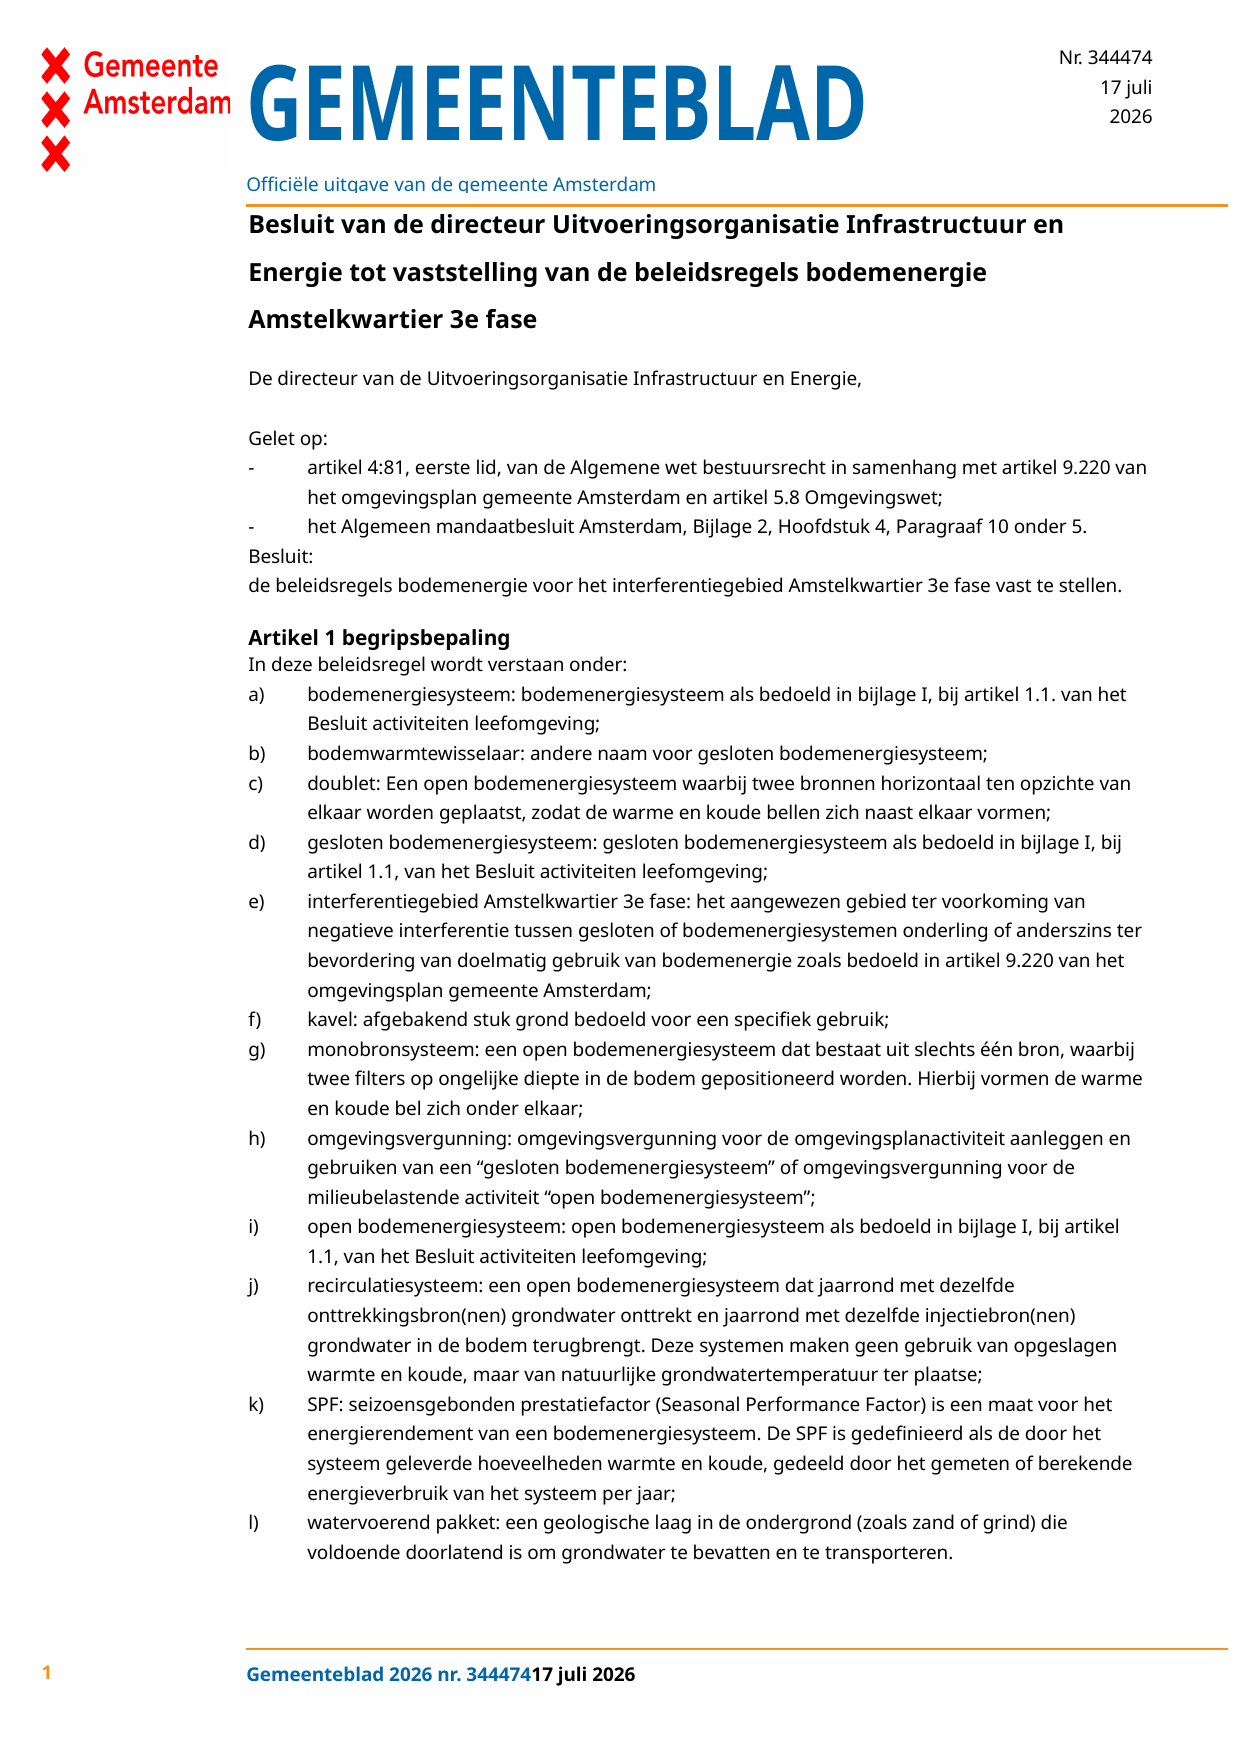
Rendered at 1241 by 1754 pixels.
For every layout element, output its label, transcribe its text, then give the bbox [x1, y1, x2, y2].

list monobronsysteem: een open bodemenergiesysteem dat bestaat uit slechts één bron, waarbij twee filters op ongelijke diepte in de bodem gepositioneerd worden. Hierbij vormen de warme en koude bel zich onder elkaar; [248, 1036, 1152, 1121]
list gesloten bodemenergiesysteem: gesloten bodemenergiesysteem als bedoeld in bijlage I, bij artikel 1.1, van het Besluit activiteiten leefomgeving; [248, 829, 1152, 884]
list recirculatiesysteem: een open bodemenergiesysteem dat jaarrond met dezelfde onttrekkingsbron(nen) grondwater onttrekt en jaarrond met dezelfde injectiebron(nen) grondwater in de bodem terugbrengt. Deze systemen maken geen gebruik van opgeslagen warmte en koude, maar van natuurlijke grondwatertemperatuur ter plaatse; [248, 1273, 1152, 1387]
list interferentiegebied Amstelkwartier 3e fase: het aangewezen gebied ter voorkoming van negatieve interferentie tussen gesloten of bodemenergiesystemen onderling of anderszins ter bevordering van doelmatig gebruik van bodemenergie zoals bedoeld in artikel 9.220 van het omgevingsplan gemeente Amsterdam; [248, 888, 1152, 1003]
list omgevingsvergunning: omgevingsvergunning voor de omgevingsplanactiviteit aanleggen en gebruiken van een “gesloten bodemenergiesysteem” of omgevingsvergunning voor de milieubelastende activiteit “open bodemenergiesysteem”; [248, 1125, 1152, 1210]
list artikel 4:81, eerste lid, van de Algemene wet bestuursrecht in samenhang met artikel 9.220 van het omgevingsplan gemeente Amsterdam en artikel 5.8 Omgevingswet; [248, 454, 1152, 509]
list SPF: seizoensgebonden prestatiefactor (Seasonal Performance Factor) is een maat voor het energierendement van een bodemenergiesysteem. De SPF is gedefinieerd als de door het systeem geleverde hoeveelheden warmte en koude, gedeeld door het gemeten of berekende energieverbruik van het systeem per jaar; [248, 1391, 1152, 1506]
text De directeur van de Uitvoeringsorganisatie Infrastructuur en Energie, [248, 366, 1152, 391]
text de beleidsregels bodemenergie voor het interferentiegebied Amstelkwartier 3e fase vast te stellen. [248, 573, 1152, 598]
list doublet: Een open bodemenergiesysteem waarbij twee bronnen horizontaal ten opzichte van elkaar worden geplaatst, zodat de warme en koude bellen zich naast elkaar vormen; [248, 770, 1152, 825]
text In deze beleidsregel wordt verstaan onder: [248, 651, 1152, 677]
text Besluit van de directeur Uitvoeringsorganisatie Infrastructuur en Energie tot vaststelling van de beleidsregels bodemenergie Amstelkwartier 3e fase [248, 207, 1152, 336]
text Artikel 1 begripsbepaling [248, 623, 1152, 651]
list watervoerend pakket: een geologische laag in de ondergrond (zoals zand of grind) die voldoende doorlatend is om grondwater te bevatten en te transporteren. [248, 1509, 1152, 1565]
picture [41, 47, 231, 172]
list bodemwarmtewisselaar: andere naam voor gesloten bodemenergiesysteem; [248, 740, 1152, 766]
list open bodemenergiesysteem: open bodemenergiesysteem als bedoeld in bijlage I, bij artikel 1.1, van het Besluit activiteiten leefomgeving; [248, 1213, 1152, 1269]
list kavel: afgebakend stuk grond bedoeld voor een specifiek gebruik; [248, 1006, 1152, 1032]
text Gelet op: [248, 425, 1152, 450]
list het Algemeen mandaatbesluit Amsterdam, Bijlage 2, Hoofdstuk 4, Paragraaf 10 onder 5. [248, 513, 1152, 539]
text Besluit: [248, 543, 1152, 569]
list bodemenergiesysteem: bodemenergiesysteem als bedoeld in bijlage I, bij artikel 1.1. van het Besluit activiteiten leefomgeving; [248, 681, 1152, 736]
